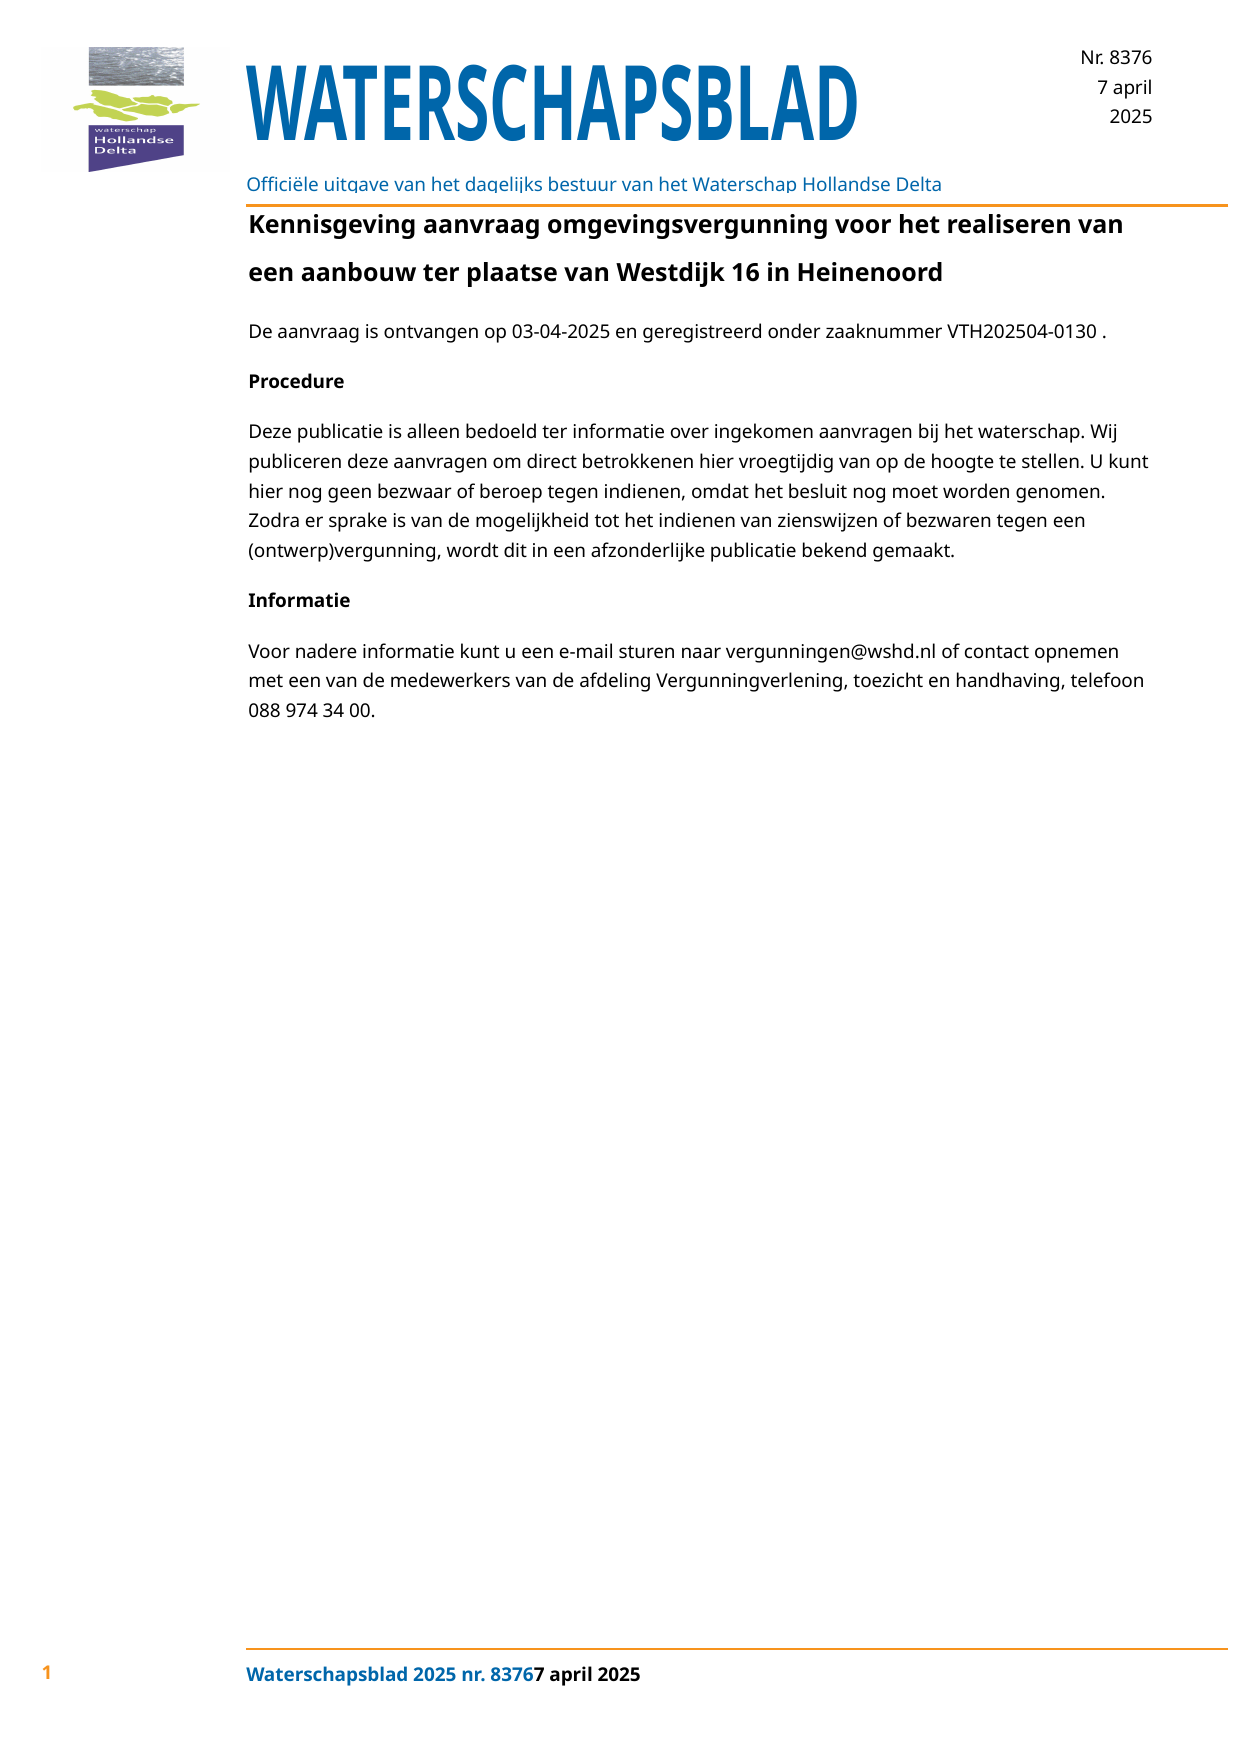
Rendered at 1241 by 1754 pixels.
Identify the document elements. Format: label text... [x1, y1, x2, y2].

text Deze publicatie is alleen bedoeld ter informatie over ingekomen aanvragen bij het waterschap. Wij publiceren deze aanvragen om direct betrokkenen hier vroegtijdig van op de hoogte te stellen. U kunt hier nog geen bezwaar of beroep tegen indienen, omdat het besluit nog moet worden genomen. Zodra er sprake is van de mogelijkheid tot het indienen van zienswijzen of bezwaren tegen een (ontwerp)vergunning, wordt dit in een afzonderlijke publicatie bekend gemaakt. [248, 419, 1152, 563]
picture [41, 47, 231, 172]
text Informatie [248, 587, 1152, 613]
text Kennisgeving aanvraag omgevingsvergunning voor het realiseren van een aanbouw ter plaatse van Westdijk 16 in Heinenoord [248, 207, 1152, 288]
text Voor nadere informatie kunt u een e-mail sturen naar vergunningen@wshd.nl of contact opnemen met een van de medewerkers van de afdeling Vergunningverlening, toezicht en handhaving, telefoon 088 974 34 00. [248, 638, 1152, 723]
text De aanvraag is ontvangen op 03-04-2025 en geregistreerd onder zaaknummer VTH202504-0130 . [248, 318, 1152, 344]
text Procedure [248, 368, 1152, 394]
